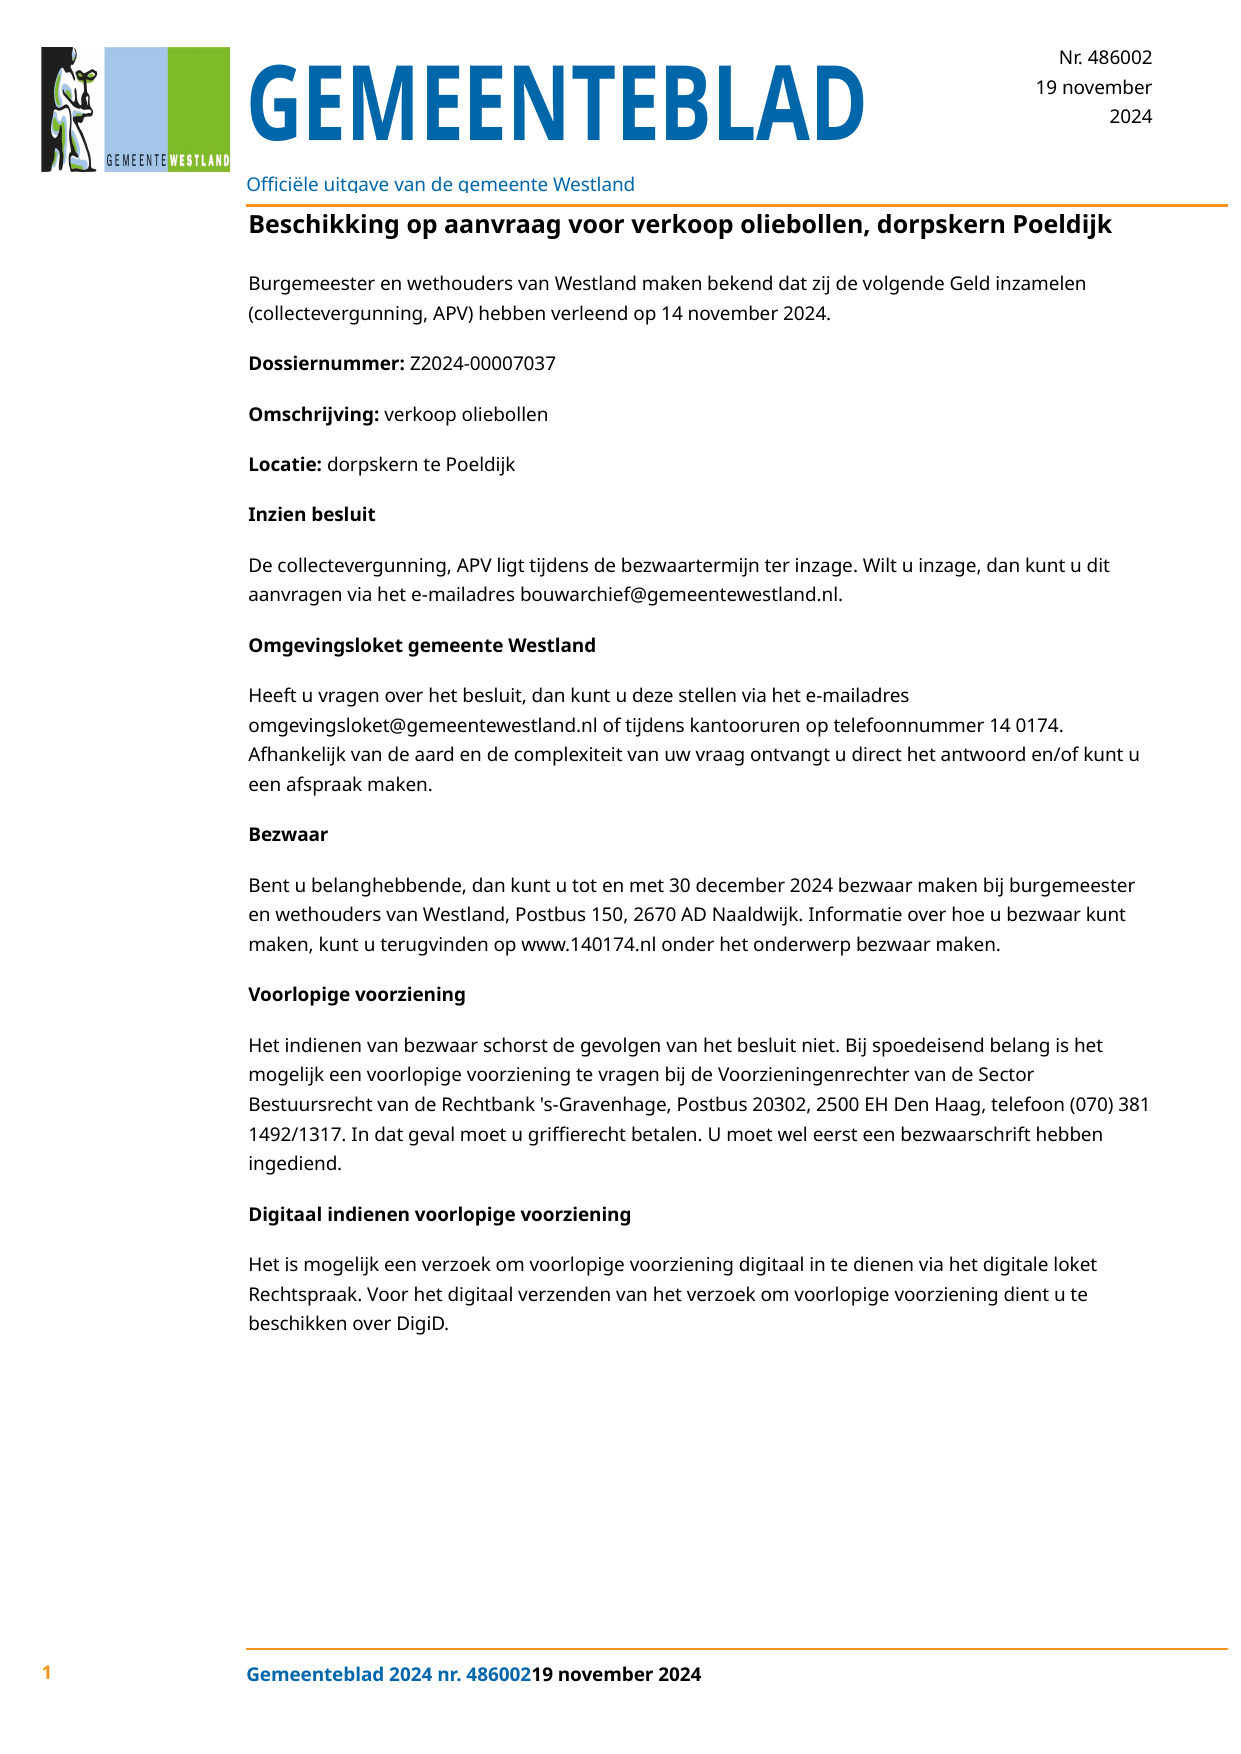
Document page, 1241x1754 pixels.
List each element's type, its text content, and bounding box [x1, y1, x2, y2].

text Het indienen van bezwaar schorst de gevolgen van het besluit niet. Bij spoedeisend belang is het mogelijk een voorlopige voorziening te vragen bij de Voorzieningenrechter van de Sector Bestuursrecht van de Rechtbank 's-Gravenhage, Postbus 20302, 2500 EH Den Haag, telefoon (070) 381 1492/1317. In dat geval moet u griffierecht betalen. U moet wel eerst een bezwaarschrift hebben ingediend. [248, 1032, 1152, 1176]
text Omgevingsloket gemeente Westland [248, 632, 1152, 658]
text Bezwaar [248, 822, 1152, 847]
text Locatie: dorpskern te Poeldijk [248, 451, 1152, 477]
text Beschikking op aanvraag voor verkoop oliebollen, dorpskern Poeldijk [248, 207, 1152, 241]
text Omschrijving: verkoop oliebollen [248, 401, 1152, 426]
text Het is mogelijk een verzoek om voorlopige voorziening digitaal in te dienen via het digitale loket Rechtspraak. Voor het digitaal verzenden van het verzoek om voorlopige voorziening dient u te beschikken over DigiD. [248, 1251, 1152, 1336]
text Digitaal indienen voorlopige voorziening [248, 1201, 1152, 1226]
text Burgemeester en wethouders van Westland maken bekend dat zij de volgende Geld inzamelen (collectevergunning, APV) hebben verleend op 14 november 2024. [248, 270, 1152, 326]
text Bent u belanghebbende, dan kunt u tot en met 30 december 2024 bezwaar maken bij burgemeester en wethouders van Westland, Postbus 150, 2670 AD Naaldwijk. Informatie over hoe u bezwaar kunt maken, kunt u terugvinden op www.140174.nl onder het onderwerp bezwaar maken. [248, 872, 1152, 957]
text Voorlopige voorziening [248, 982, 1152, 1007]
text Inzien besluit [248, 502, 1152, 527]
picture [41, 47, 231, 172]
text Heeft u vragen over het besluit, dan kunt u deze stellen via het e-mailadres omgevingsloket@gemeentewestland.nl of tijdens kantooruren op telefoonnummer 14 0174. Afhankelijk van de aard en de complexiteit van uw vraag ontvangt u direct het antwoord en/of kunt u een afspraak maken. [248, 682, 1152, 797]
text De collectevergunning, APV ligt tijdens de bezwaartermijn ter inzage. Wilt u inzage, dan kunt u dit aanvragen via het e-mailadres bouwarchief@gemeentewestland.nl. [248, 552, 1152, 607]
text Dossiernummer: Z2024-00007037 [248, 350, 1152, 376]
